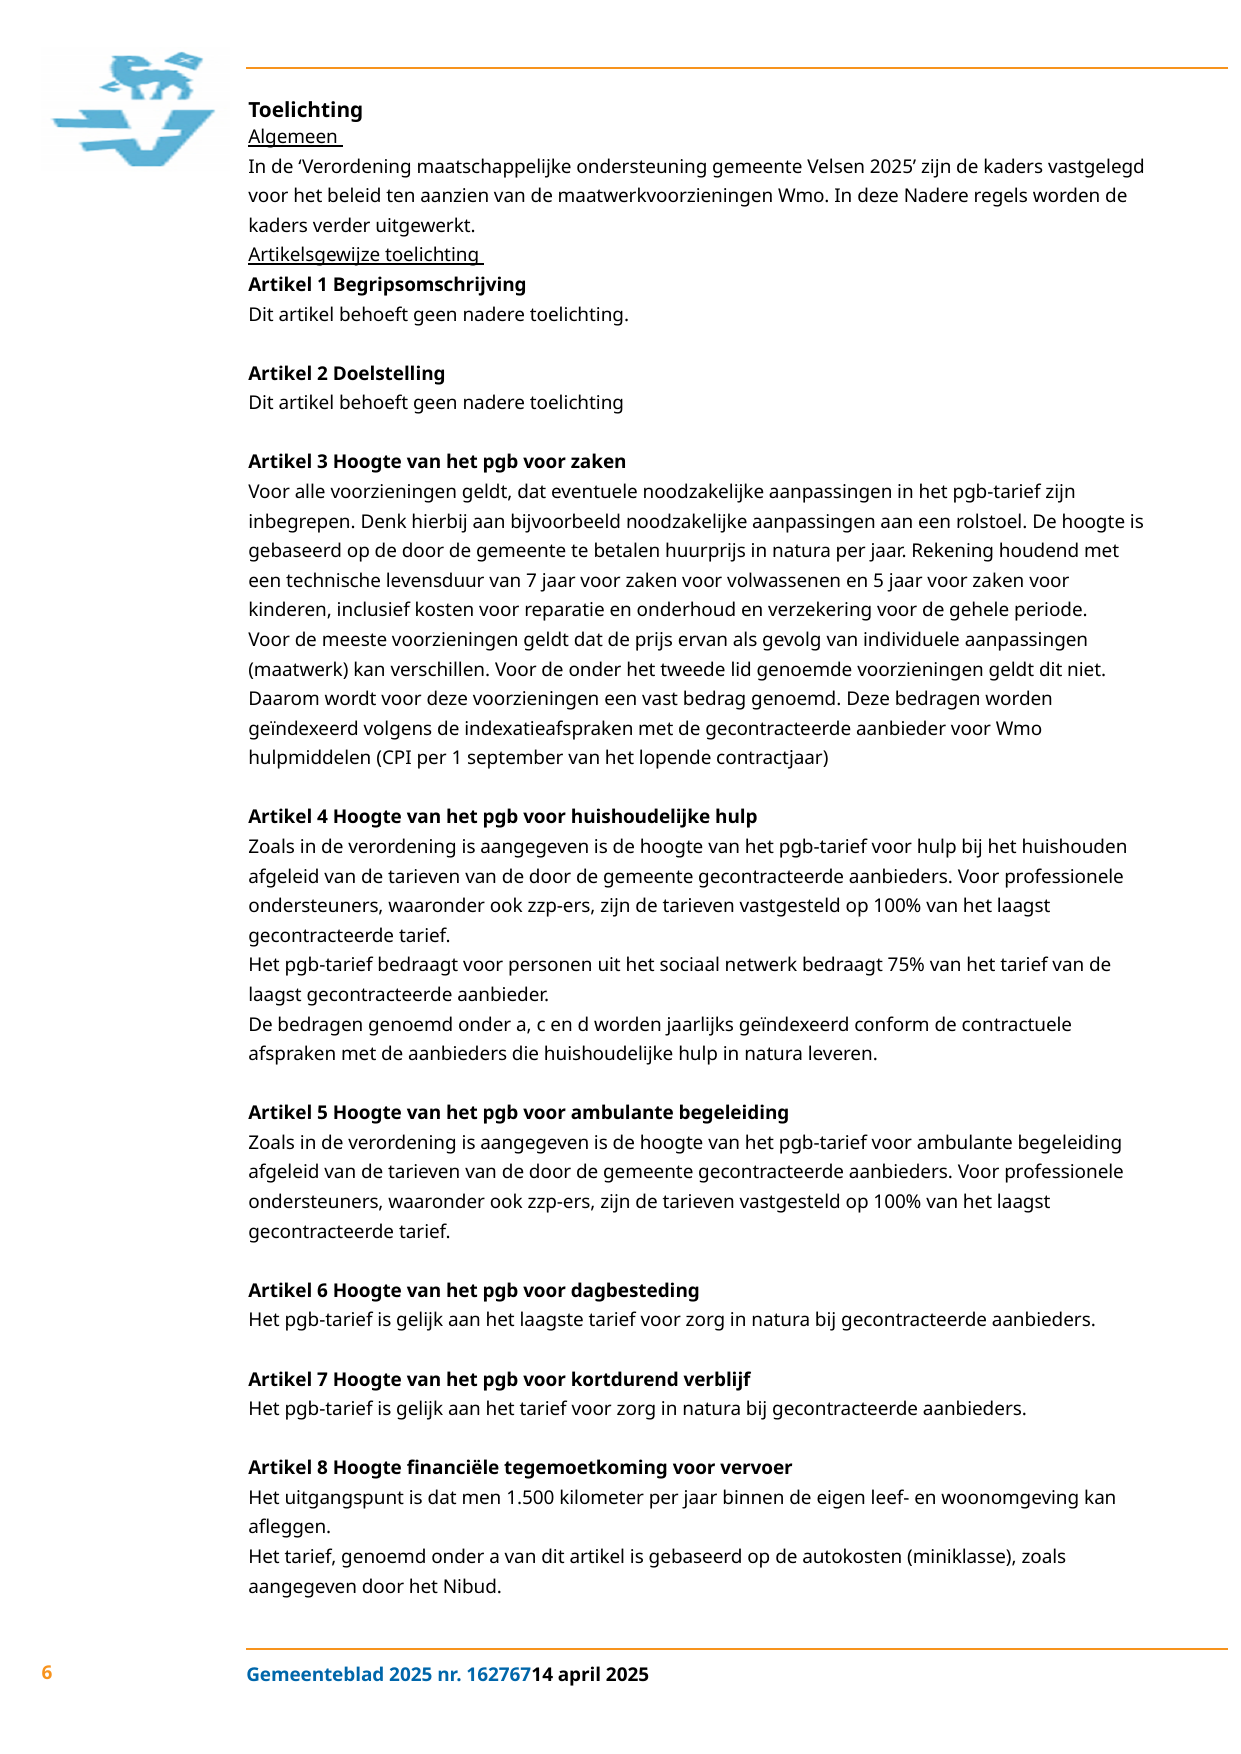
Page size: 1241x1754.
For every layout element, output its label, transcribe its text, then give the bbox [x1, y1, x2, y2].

text Artikel 2 Doelstelling [248, 360, 1152, 386]
text Zoals in de verordening is aangegeven is de hoogte van het pgb-tarief voor hulp bij het huishouden afgeleid van de tarieven van de door de gemeente gecontracteerde aanbieders. Voor professionele ondersteuners, waaronder ook zzp-ers, zijn de tarieven vastgesteld op 100% van het laagst gecontracteerde tarief. [248, 833, 1152, 948]
text Het tarief, genoemd onder a van dit artikel is gebaseerd op de autokosten (miniklasse), zoals aangegeven door het Nibud. [248, 1543, 1152, 1599]
text Artikelsgewijze toelichting [248, 242, 1152, 267]
text Artikel 6 Hoogte van het pgb voor dagbesteding [248, 1277, 1152, 1303]
text Zoals in de verordening is aangegeven is de hoogte van het pgb-tarief voor ambulante begeleiding afgeleid van de tarieven van de door de gemeente gecontracteerde aanbieders. Voor professionele ondersteuners, waaronder ook zzp-ers, zijn de tarieven vastgesteld op 100% van het laagst gecontracteerde tarief. [248, 1129, 1152, 1244]
picture [41, 47, 231, 172]
text Het uitgangspunt is dat men 1.500 kilometer per jaar binnen de eigen leef- en woonomgeving kan afleggen. [248, 1484, 1152, 1539]
text Het pgb-tarief is gelijk aan het laagste tarief voor zorg in natura bij gecontracteerde aanbieders. [248, 1307, 1152, 1332]
text Artikel 1 Begripsomschrijving [248, 271, 1152, 297]
text Artikel 3 Hoogte van het pgb voor zaken [248, 449, 1152, 474]
text Dit artikel behoeft geen nadere toelichting. [248, 301, 1152, 327]
text Artikel 7 Hoogte van het pgb voor kortdurend verblijf [248, 1366, 1152, 1392]
text Voor de meeste voorzieningen geldt dat de prijs ervan als gevolg van individuele aanpassingen (maatwerk) kan verschillen. Voor de onder het tweede lid genoemde voorzieningen geldt dit niet. Daarom wordt voor deze voorzieningen een vast bedrag genoemd. Deze bedragen worden geïndexeerd volgens de indexatieafspraken met de gecontracteerde aanbieder voor Wmo hulpmiddelen (CPI per 1 september van het lopende contractjaar) [248, 626, 1152, 770]
text Algemeen [248, 123, 1152, 149]
text Voor alle voorzieningen geldt, dat eventuele noodzakelijke aanpassingen in het pgb-tarief zijn inbegrepen. Denk hierbij aan bijvoorbeeld noodzakelijke aanpassingen aan een rolstoel. De hoogte is gebaseerd op de door de gemeente te betalen huurprijs in natura per jaar. Rekening houdend met een technische levensduur van 7 jaar voor zaken voor volwassenen en 5 jaar voor zaken voor kinderen, inclusief kosten voor reparatie en onderhoud en verzekering voor de gehele periode. [248, 478, 1152, 622]
text Het pgb-tarief bedraagt voor personen uit het sociaal netwerk bedraagt 75% van het tarief van de laagst gecontracteerde aanbieder. [248, 952, 1152, 1007]
text De bedragen genoemd onder a, c en d worden jaarlijks geïndexeerd conform de contractuele afspraken met de aanbieders die huishoudelijke hulp in natura leveren. [248, 1011, 1152, 1066]
text Artikel 5 Hoogte van het pgb voor ambulante begeleiding [248, 1099, 1152, 1125]
text Artikel 8 Hoogte financiële tegemoetkoming voor vervoer [248, 1454, 1152, 1480]
text In de ‘Verordening maatschappelijke ondersteuning gemeente Velsen 2025’ zijn de kaders vastgelegd voor het beleid ten aanzien van de maatwerkvoorzieningen Wmo. In deze Nadere regels worden de kaders verder uitgewerkt. [248, 153, 1152, 238]
text Artikel 4 Hoogte van het pgb voor huishoudelijke hulp [248, 804, 1152, 829]
text Dit artikel behoeft geen nadere toelichting [248, 389, 1152, 415]
text Het pgb-tarief is gelijk aan het tarief voor zorg in natura bij gecontracteerde aanbieders. [248, 1395, 1152, 1421]
text Toelichting [248, 95, 1152, 123]
